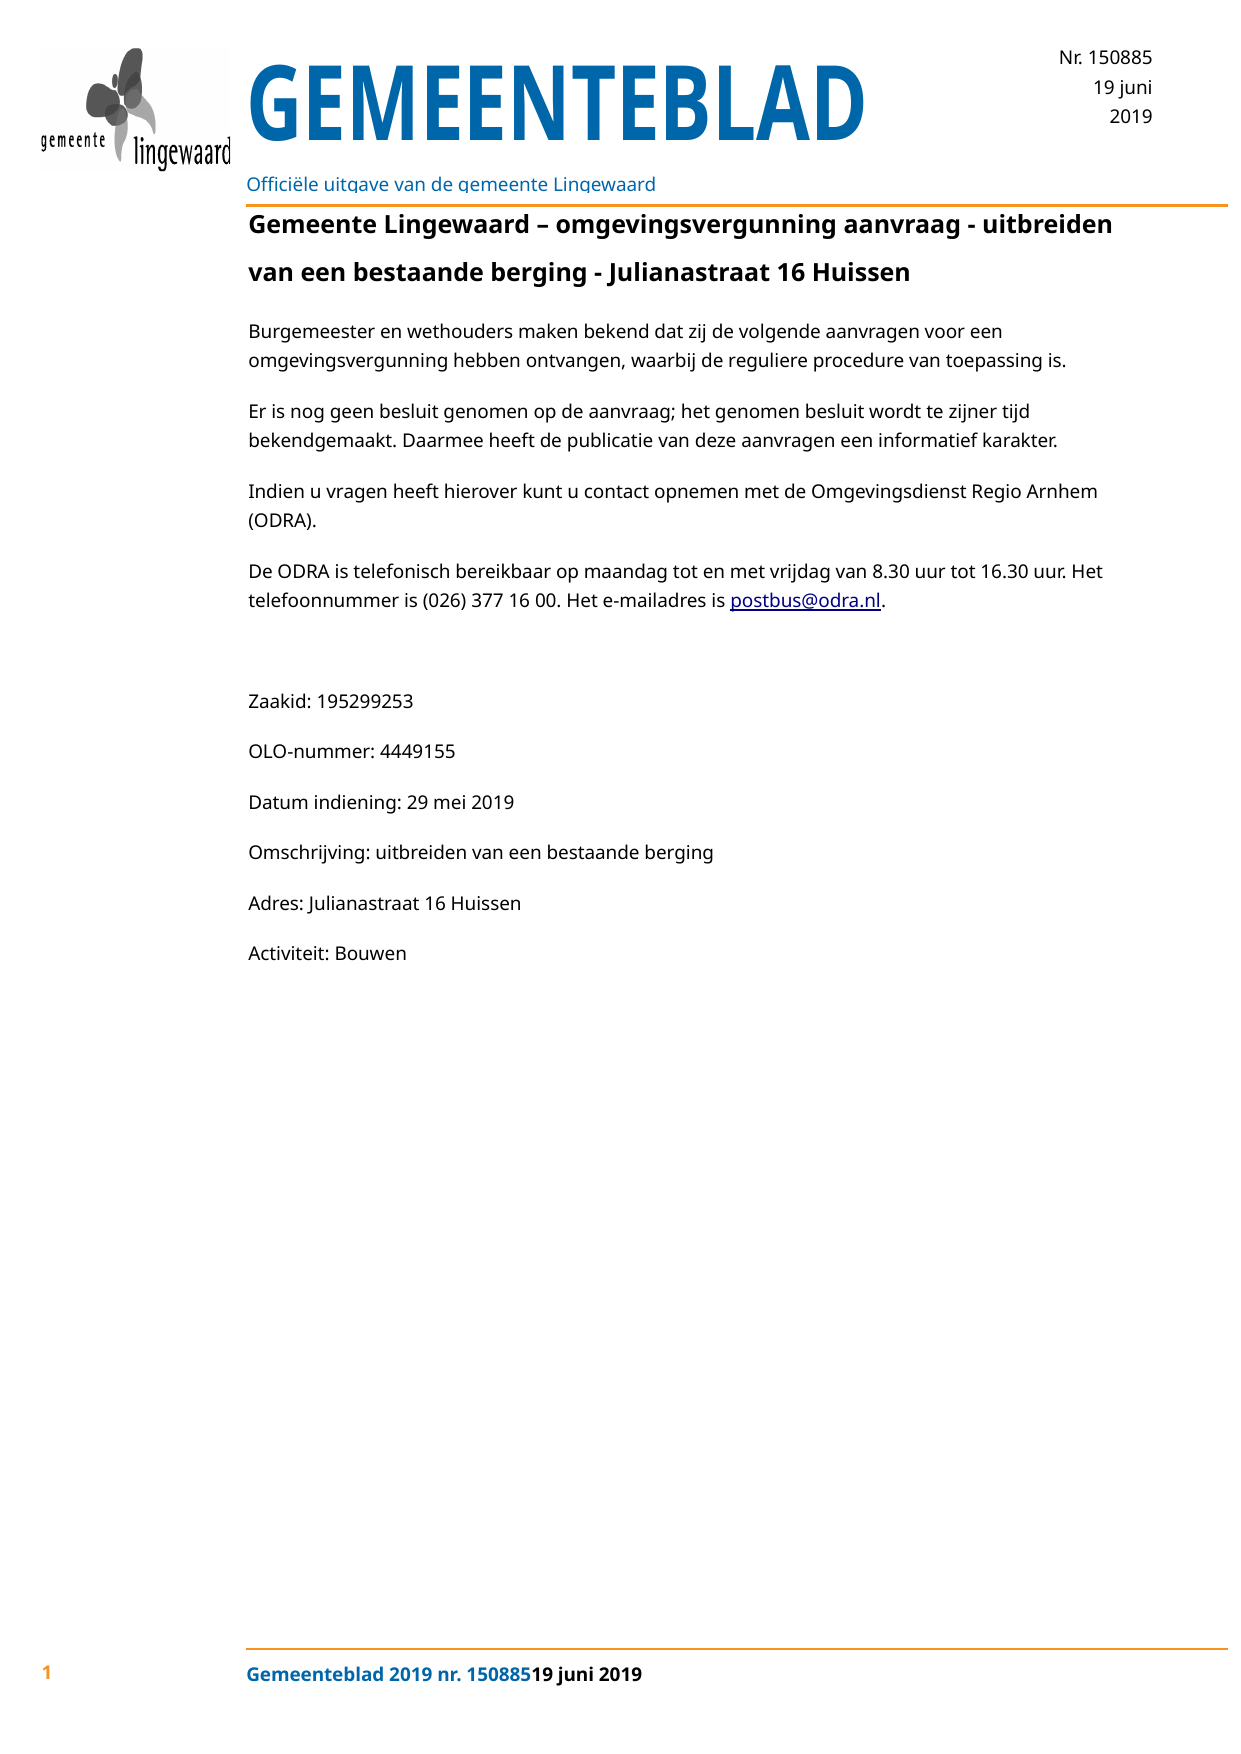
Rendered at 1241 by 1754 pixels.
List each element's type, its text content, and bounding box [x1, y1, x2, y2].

text Adres: Julianastraat 16 Huissen [248, 890, 1152, 916]
text De ODRA is telefonisch bereikbaar op maandag tot en met vrijdag van 8.30 uur tot 16.30 uur. Het telefoonnummer is (026) 377 16 00. Het e-mailadres is postbus@odra.nl. [248, 558, 1152, 613]
text Zaakid: 195299253 [248, 688, 1152, 714]
picture [41, 47, 231, 172]
text Gemeente Lingewaard – omgevingsvergunning aanvraag - uitbreiden van een bestaande berging - Julianastraat 16 Huissen [248, 207, 1152, 288]
text Activiteit: Bouwen [248, 940, 1152, 966]
text Er is nog geen besluit genomen op de aanvraag; het genomen besluit wordt te zijner tijd bekendgemaakt. Daarmee heeft de publicatie van deze aanvragen een informatief karakter. [248, 398, 1152, 453]
text Burgemeester en wethouders maken bekend dat zij de volgende aanvragen voor een omgevingsvergunning hebben ontvangen, waarbij de reguliere procedure van toepassing is. [248, 318, 1152, 373]
text Datum indiening: 29 mei 2019 [248, 789, 1152, 815]
text Omschrijving: uitbreiden van een bestaande berging [248, 839, 1152, 865]
text Indien u vragen heeft hierover kunt u contact opnemen met de Omgevingsdienst Regio Arnhem (ODRA). [248, 478, 1152, 533]
text OLO-nummer: 4449155 [248, 739, 1152, 764]
